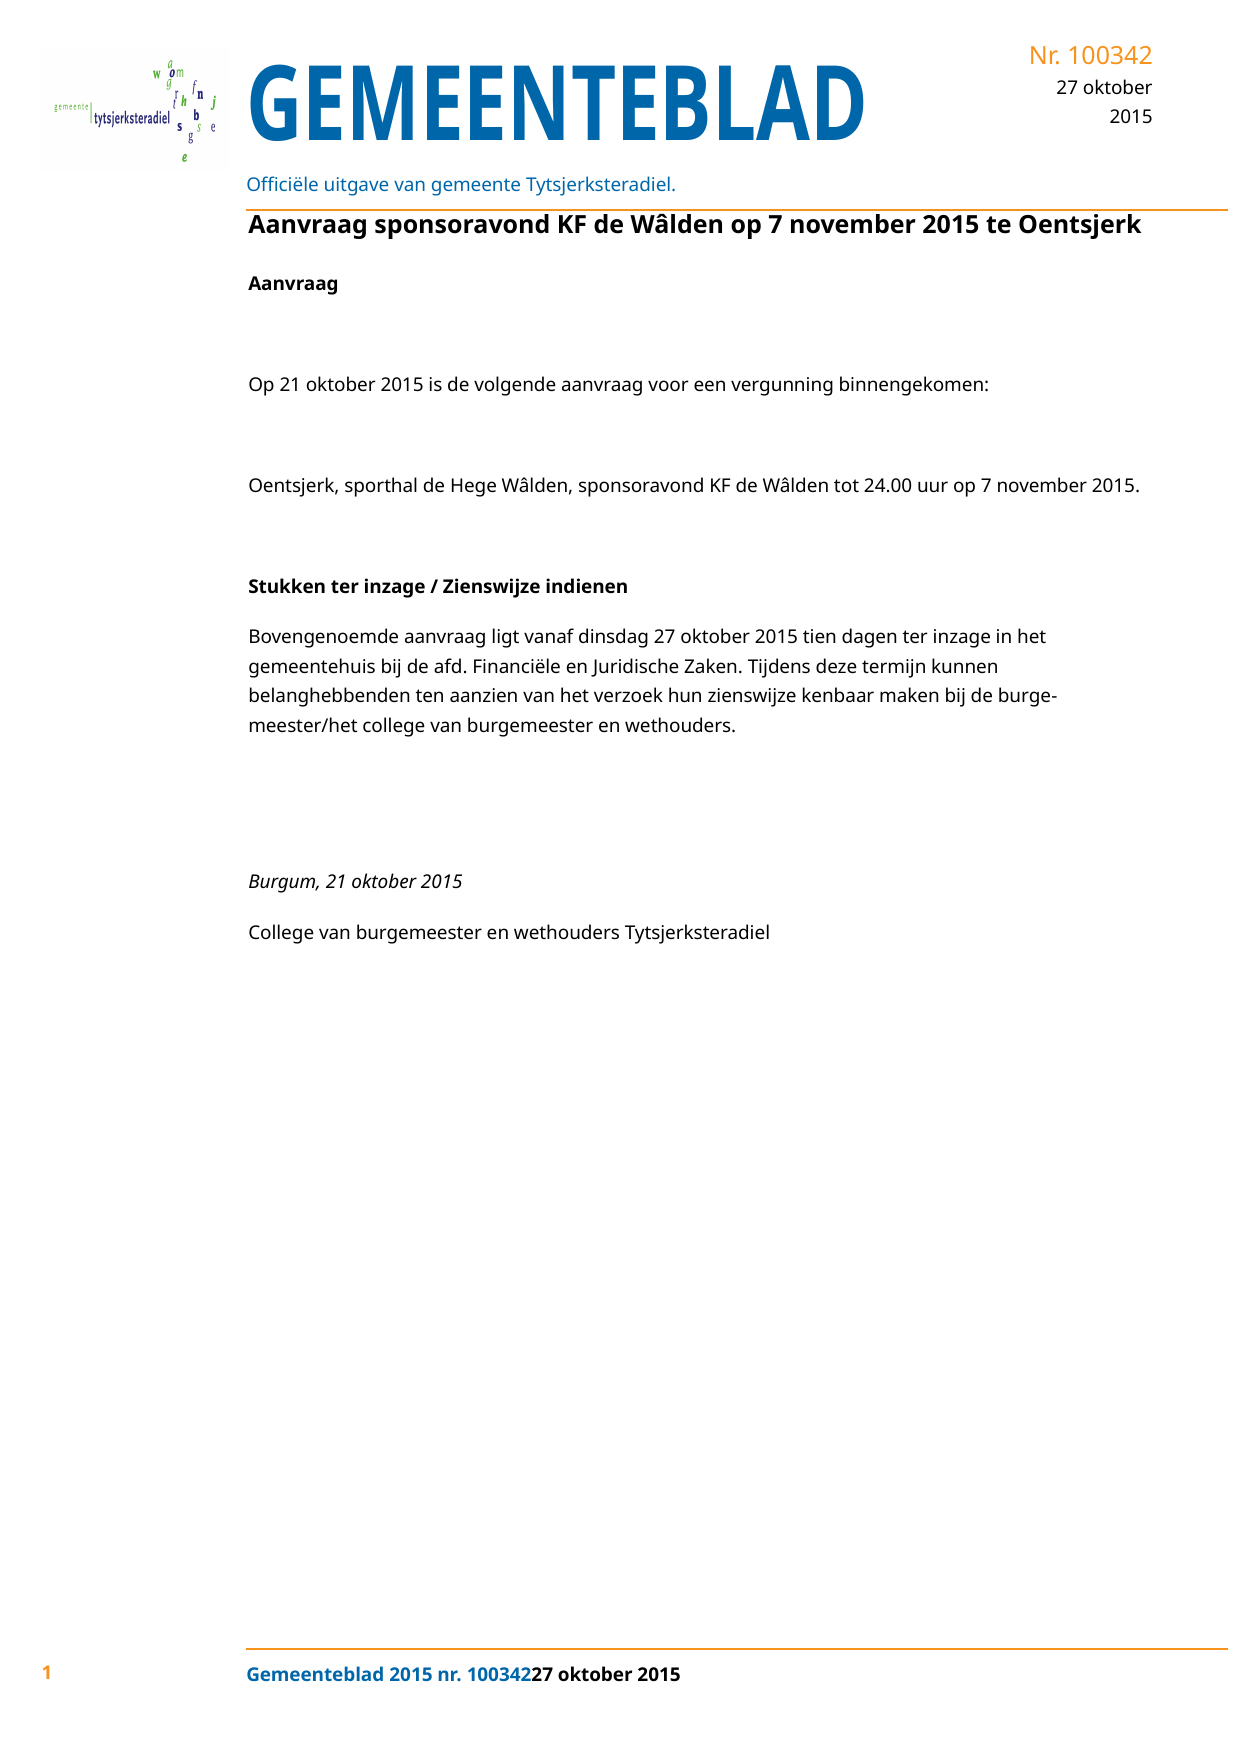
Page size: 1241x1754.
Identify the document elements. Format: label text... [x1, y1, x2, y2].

picture [41, 47, 231, 172]
text Aanvraag [248, 270, 1152, 296]
text Aanvraag sponsoravond KF de Wâlden op 7 november 2015 te Oentsjerk [248, 211, 1152, 241]
text College van burgemeester en wethouders Tytsjerksteradiel [248, 919, 1152, 945]
text Bovengenoemde aanvraag ligt vanaf dinsdag 27 oktober 2015 tien dagen ter inzage in het gemeentehuis bij de afd. Financiële en Juridische Zaken. Tijdens deze termijn kunnen belanghebbenden ten aanzien van het verzoek hun zienswijze kenbaar maken bij de burge­meester/het college van burgemeester en wethouders. [248, 623, 1152, 738]
text Stukken ter inzage / Zienswijze indienen [248, 573, 1152, 598]
text Oentsjerk, sporthal de Hege Wâlden, sponsoravond KF de Wâlden tot 24.00 uur op 7 november 2015. [248, 472, 1152, 498]
text Burgum, 21 oktober 2015 [248, 868, 1152, 894]
text Op 21 oktober 2015 is de volgende aanvraag voor een vergunning binnengekomen: [248, 371, 1152, 397]
